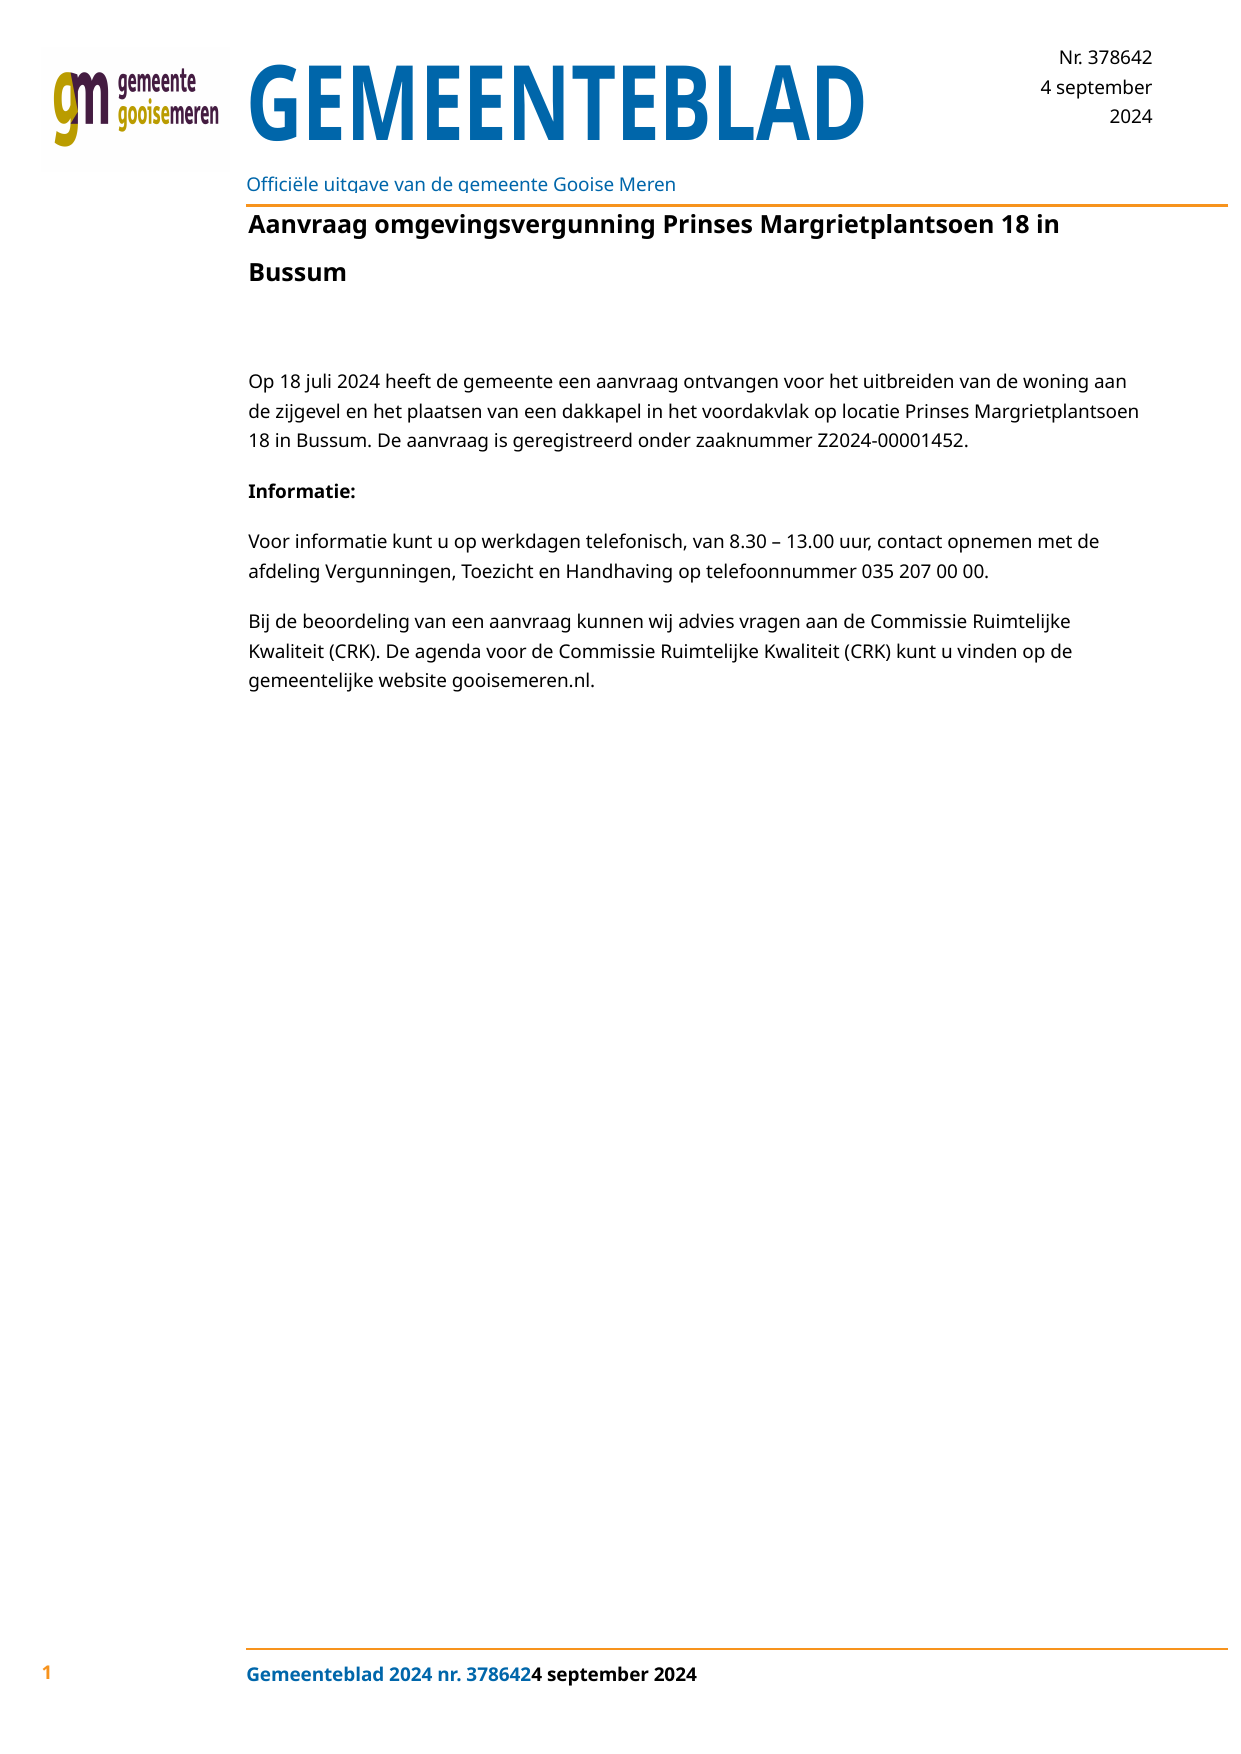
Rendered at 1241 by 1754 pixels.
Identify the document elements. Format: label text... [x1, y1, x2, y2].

text Informatie: [248, 478, 1152, 504]
text Aanvraag omgevingsvergunning Prinses Margrietplantsoen 18 in Bussum [248, 207, 1152, 288]
text Bij de beoordeling van een aanvraag kunnen wij advies vragen aan de Commissie Ruimtelijke Kwaliteit (CRK). De agenda voor de Commissie Ruimtelijke Kwaliteit (CRK) kunt u vinden op de gemeentelijke website gooisemeren.nl. [248, 608, 1152, 693]
picture [41, 47, 231, 172]
text Voor informatie kunt u op werkdagen telefonisch, van 8.30 – 13.00 uur, contact opnemen met de afdeling Vergunningen, Toezicht en Handhaving op telefoonnummer 035 207 00 00. [248, 528, 1152, 584]
text Op 18 juli 2024 heeft de gemeente een aanvraag ontvangen voor het uitbreiden van de woning aan de zijgevel en het plaatsen van een dakkapel in het voordakvlak op locatie Prinses Margrietplantsoen 18 in Bussum. De aanvraag is geregistreerd onder zaaknummer Z2024-00001452. [248, 368, 1152, 453]
